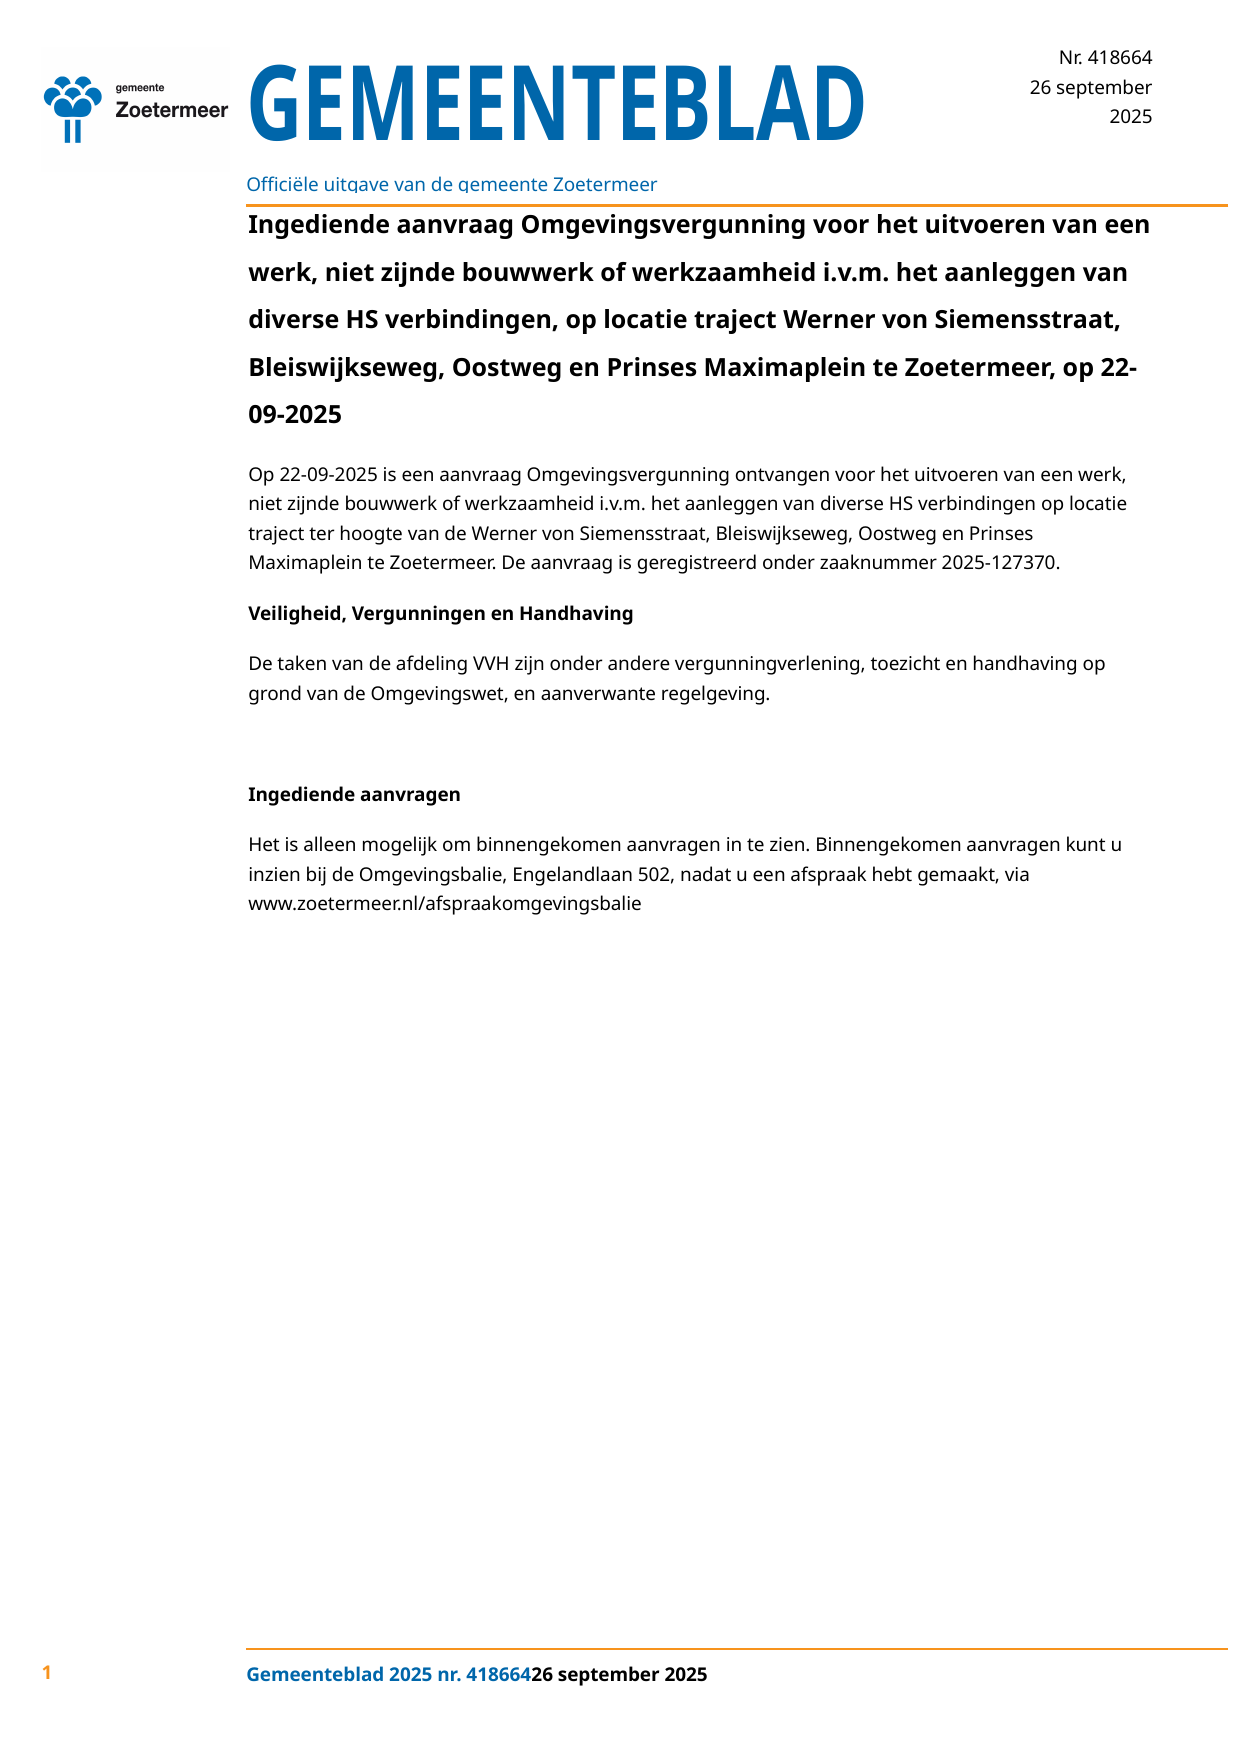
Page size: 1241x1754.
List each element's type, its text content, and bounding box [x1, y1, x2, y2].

text Op 22-09-2025 is een aanvraag Omgevingsvergunning ontvangen voor het uitvoeren van een werk, niet zijnde bouwwerk of werkzaamheid i.v.m. het aanleggen van diverse HS verbindingen op locatie traject ter hoogte van de Werner von Siemensstraat, Bleiswijkseweg, Oostweg en Prinses Maximaplein te Zoetermeer. De aanvraag is geregistreerd onder zaaknummer 2025-127370. [248, 461, 1152, 575]
text Ingediende aanvraag Omgevingsvergunning voor het uitvoeren van een werk, niet zijnde bouwwerk of werkzaamheid i.v.m. het aanleggen van diverse HS verbindingen, op locatie traject Werner von Siemensstraat, Bleiswijkseweg, Oostweg en Prinses Maximaplein te Zoetermeer, op 22-09-2025 [248, 207, 1152, 431]
text De taken van de afdeling VVH zijn onder andere vergunningverlening, toezicht en handhaving op grond van de Omgevingswet, en aanverwante regelgeving. [248, 650, 1152, 706]
picture [41, 47, 231, 172]
text Het is alleen mogelijk om binnengekomen aanvragen in te zien. Binnengekomen aanvragen kunt u inzien bij de Omgevingsbalie, Engelandlaan 502, nadat u een afspraak hebt gemaakt, via www.zoetermeer.nl/afspraakomgevingsbalie [248, 831, 1152, 916]
text Ingediende aanvragen [248, 781, 1152, 806]
text Veiligheid, Vergunningen en Handhaving [248, 600, 1152, 626]
